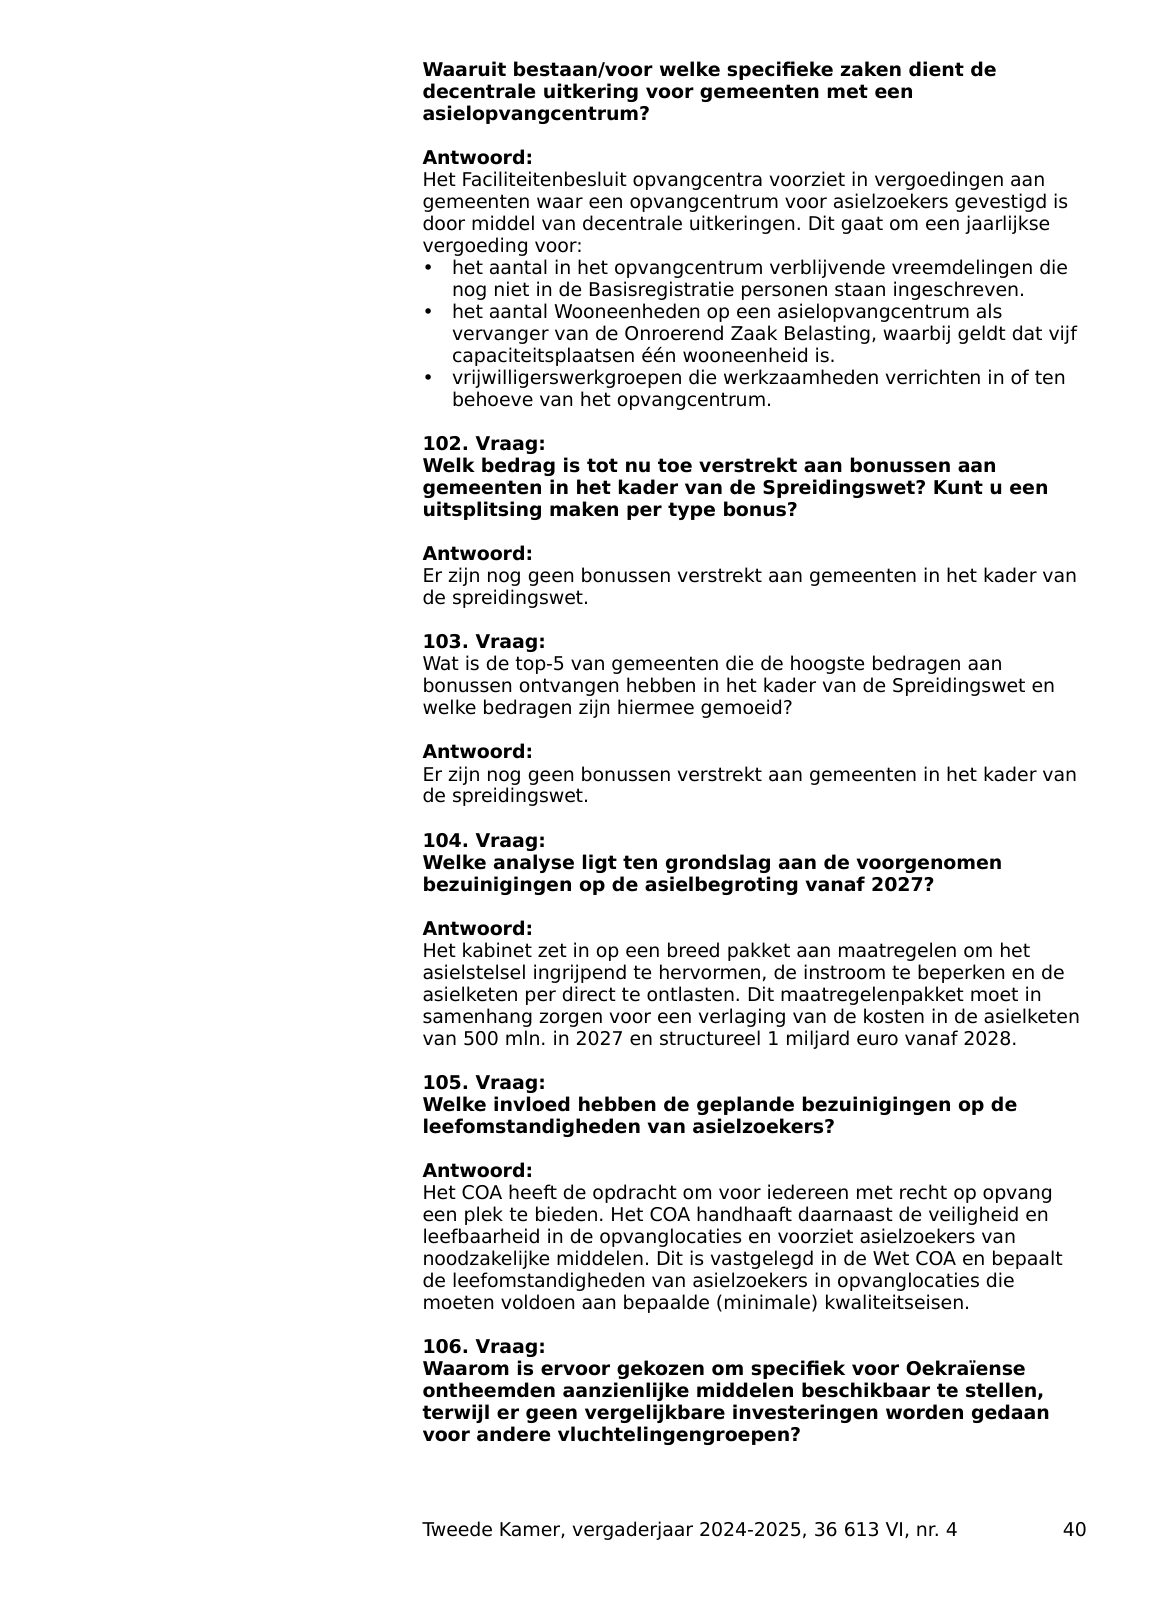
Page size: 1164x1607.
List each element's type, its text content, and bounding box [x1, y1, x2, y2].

text Waarom is ervoor gekozen om specifiek voor Oekraïense ontheemden aanzienlijke middelen beschikbaar te stellen, terwijl er geen vergelijkbare investeringen worden gedaan voor andere vluchtelingengroepen? [422, 1358, 1087, 1446]
text Antwoord: [422, 543, 1087, 565]
text 102. Vraag: [422, 433, 1087, 455]
text Er zijn nog geen bonussen verstrekt aan gemeenten in het kader van de spreidingswet. [422, 565, 1087, 609]
text 104. Vraag: [422, 829, 1087, 852]
text Antwoord: [422, 918, 1087, 940]
text Welk bedrag is tot nu toe verstrekt aan bonussen aan gemeenten in het kader van de Spreidingswet? Kunt u een uitsplitsing maken per type bonus? [422, 455, 1087, 521]
text • vrijwilligerswerkgroepen die werkzaamheden verrichten in of ten behoeve van het opvangcentrum. [422, 367, 1087, 411]
text 106. Vraag: [422, 1336, 1087, 1358]
text 103. Vraag: [422, 631, 1087, 653]
text Antwoord: [422, 147, 1087, 169]
text Waaruit bestaan/voor welke specifieke zaken dient de decentrale uitkering voor gemeenten met een asielopvangcentrum? [422, 59, 1087, 125]
text Antwoord: [422, 741, 1087, 763]
text Het kabinet zet in op een breed pakket aan maatregelen om het asielstelsel ingrijpend te hervormen, de instroom te beperken en de asielketen per direct te ontlasten. Dit maatregelenpakket moet in samenhang zorgen voor een verlaging van de kosten in de asielketen van 500 mln. in 2027 en structureel 1 miljard euro vanaf 2028. [422, 940, 1087, 1049]
text Welke analyse ligt ten grondslag aan de voorgenomen bezuinigingen op de asielbegroting vanaf 2027? [422, 852, 1087, 896]
text • het aantal in het opvangcentrum verblijvende vreemdelingen die nog niet in de Basisregistratie personen staan ingeschreven. [422, 257, 1087, 301]
text Wat is de top-5 van gemeenten die de hoogste bedragen aan bonussen ontvangen hebben in het kader van de Spreidingswet en welke bedragen zijn hiermee gemoeid? [422, 653, 1087, 719]
text Het COA heeft de opdracht om voor iedereen met recht op opvang een plek te bieden. Het COA handhaaft daarnaast de veiligheid en leefbaarheid in de opvanglocaties en voorziet asielzoekers van noodzakelijke middelen. Dit is vastgelegd in de Wet COA en bepaalt de leefomstandigheden van asielzoekers in opvanglocaties die moeten voldoen aan bepaalde (minimale) kwaliteitseisen. [422, 1182, 1087, 1314]
text Welke invloed hebben de geplande bezuinigingen op de leefomstandigheden van asielzoekers? [422, 1094, 1087, 1138]
text Antwoord: [422, 1160, 1087, 1182]
text • het aantal Wooneenheden op een asielopvangcentrum als vervanger van de Onroerend Zaak Belasting, waarbij geldt dat vijf capaciteitsplaatsen één wooneenheid is. [422, 301, 1087, 367]
text Er zijn nog geen bonussen verstrekt aan gemeenten in het kader van de spreidingswet. [422, 763, 1087, 807]
text Het Faciliteitenbesluit opvangcentra voorziet in vergoedingen aan gemeenten waar een opvangcentrum voor asielzoekers gevestigd is door middel van decentrale uitkeringen. Dit gaat om een jaarlijkse vergoeding voor: [422, 169, 1087, 257]
text 105. Vraag: [422, 1072, 1087, 1094]
